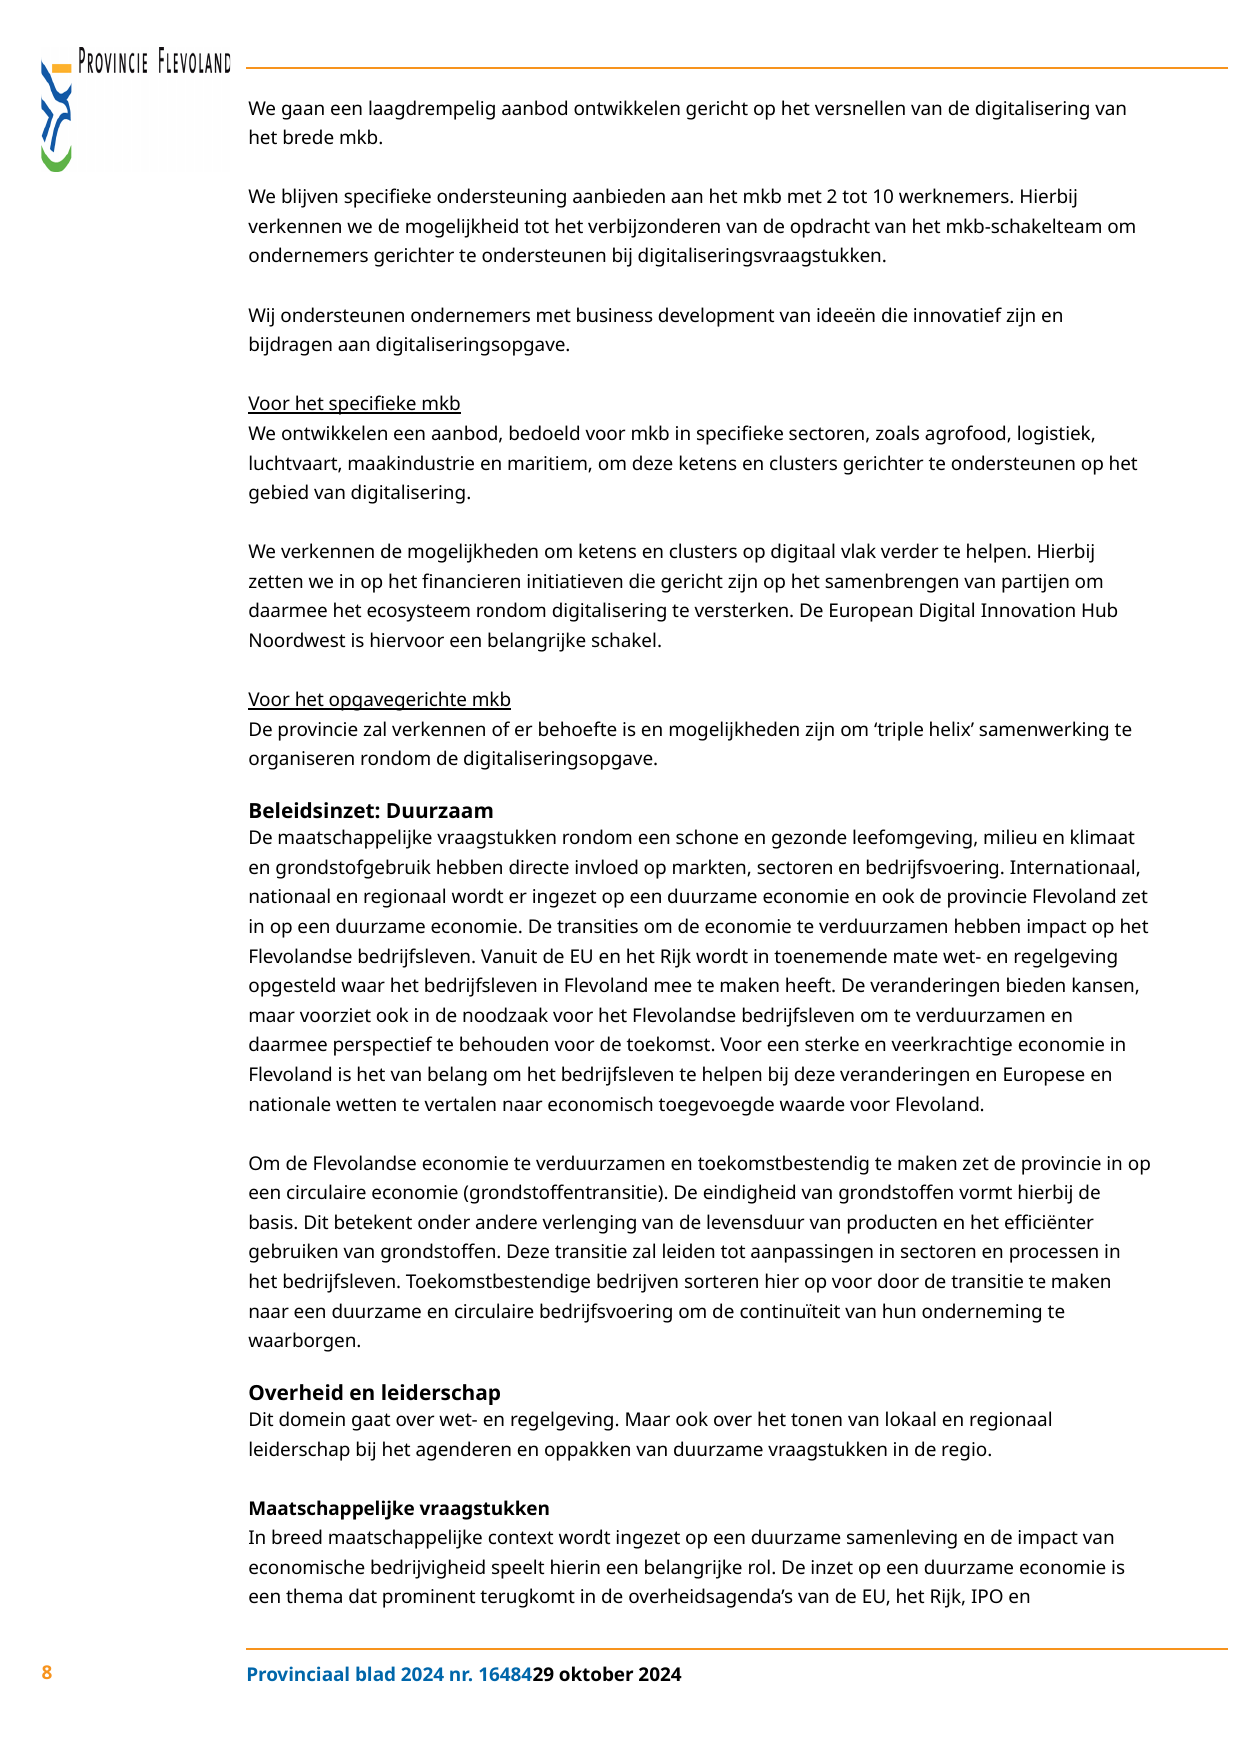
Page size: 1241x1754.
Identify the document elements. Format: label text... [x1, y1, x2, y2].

text Beleidsinzet: Duurzaam [248, 796, 1152, 824]
text In breed maatschappelijke context wordt ingezet op een duurzame samenleving en de impact van economische bedrijvigheid speelt hierin een belangrijke rol. De inzet op een duurzame economie is een thema dat prominent terugkomt in de overheidsagenda’s van de EU, het Rijk, IPO en [248, 1524, 1152, 1609]
text Maatschappelijke vraagstukken [248, 1495, 1152, 1521]
text Voor het specifieke mkb [248, 391, 1152, 416]
text Wij ondersteunen ondernemers met business development van ideeën die innovatief zijn en bijdragen aan digitaliseringsopgave. [248, 302, 1152, 357]
text Om de Flevolandse economie te verduurzamen en toekomstbestendig te maken zet de provincie in op een circulaire economie (grondstoffentransitie). De eindigheid van grondstoffen vormt hierbij de basis. Dit betekent onder andere verlenging van de levensduur van producten en het efficiënter gebruiken van grondstoffen. Deze transitie zal leiden tot aanpassingen in sectoren en processen in het bedrijfsleven. Toekomstbestendige bedrijven sorteren hier op voor door de transitie te maken naar een duurzame en circulaire bedrijfsvoering om de continuïteit van hun onderneming te waarborgen. [248, 1150, 1152, 1353]
text We gaan een laagdrempelig aanbod ontwikkelen gericht op het versnellen van de digitalisering van het brede mkb. [248, 95, 1152, 150]
text De maatschappelijke vraagstukken rondom een schone en gezonde leefomgeving, milieu en klimaat en grondstofgebruik hebben directe invloed op markten, sectoren en bedrijfsvoering. Internationaal, nationaal en regionaal wordt er ingezet op een duurzame economie en ook de provincie Flevoland zet in op een duurzame economie. De transities om de economie te verduurzamen hebben impact op het Flevolandse bedrijfsleven. Vanuit de EU en het Rijk wordt in toenemende mate wet- en regelgeving opgesteld waar het bedrijfsleven in Flevoland mee te maken heeft. De veranderingen bieden kansen, maar voorziet ook in de noodzaak voor het Flevolandse bedrijfsleven om te verduurzamen en daarmee perspectief te behouden voor de toekomst. Voor een sterke en veerkrachtige economie in Flevoland is het van belang om het bedrijfsleven te helpen bij deze veranderingen en Europese en nationale wetten te vertalen naar economisch toegevoegde waarde voor Flevoland. [248, 824, 1152, 1116]
text Dit domein gaat over wet- en regelgeving. Maar ook over het tonen van lokaal en regionaal leiderschap bij het agenderen en oppakken van duurzame vraagstukken in de regio. [248, 1406, 1152, 1462]
text We verkennen de mogelijkheden om ketens en clusters op digitaal vlak verder te helpen. Hierbij zetten we in op het financieren initiatieven die gericht zijn op het samenbrengen van partijen om daarmee het ecosysteem rondom digitalisering te versterken. De European Digital Innovation Hub Noordwest is hiervoor een belangrijke schakel. [248, 538, 1152, 653]
text Voor het opgavegerichte mkb [248, 686, 1152, 712]
text De provincie zal verkennen of er behoefte is en mogelijkheden zijn om ‘triple helix’ samenwerking te organiseren rondom de digitaliseringsopgave. [248, 716, 1152, 771]
picture [41, 47, 231, 172]
text Overheid en leiderschap [248, 1378, 1152, 1406]
text We ontwikkelen een aanbod, bedoeld voor mkb in specifieke sectoren, zoals agrofood, logistiek, luchtvaart, maakindustrie en maritiem, om deze ketens en clusters gerichter te ondersteunen op het gebied van digitalisering. [248, 420, 1152, 505]
text We blijven specifieke ondersteuning aanbieden aan het mkb met 2 tot 10 werknemers. Hierbij verkennen we de mogelijkheid tot het verbijzonderen van de opdracht van het mkb-schakelteam om ondernemers gerichter te ondersteunen bij digitaliseringsvraagstukken. [248, 183, 1152, 268]
